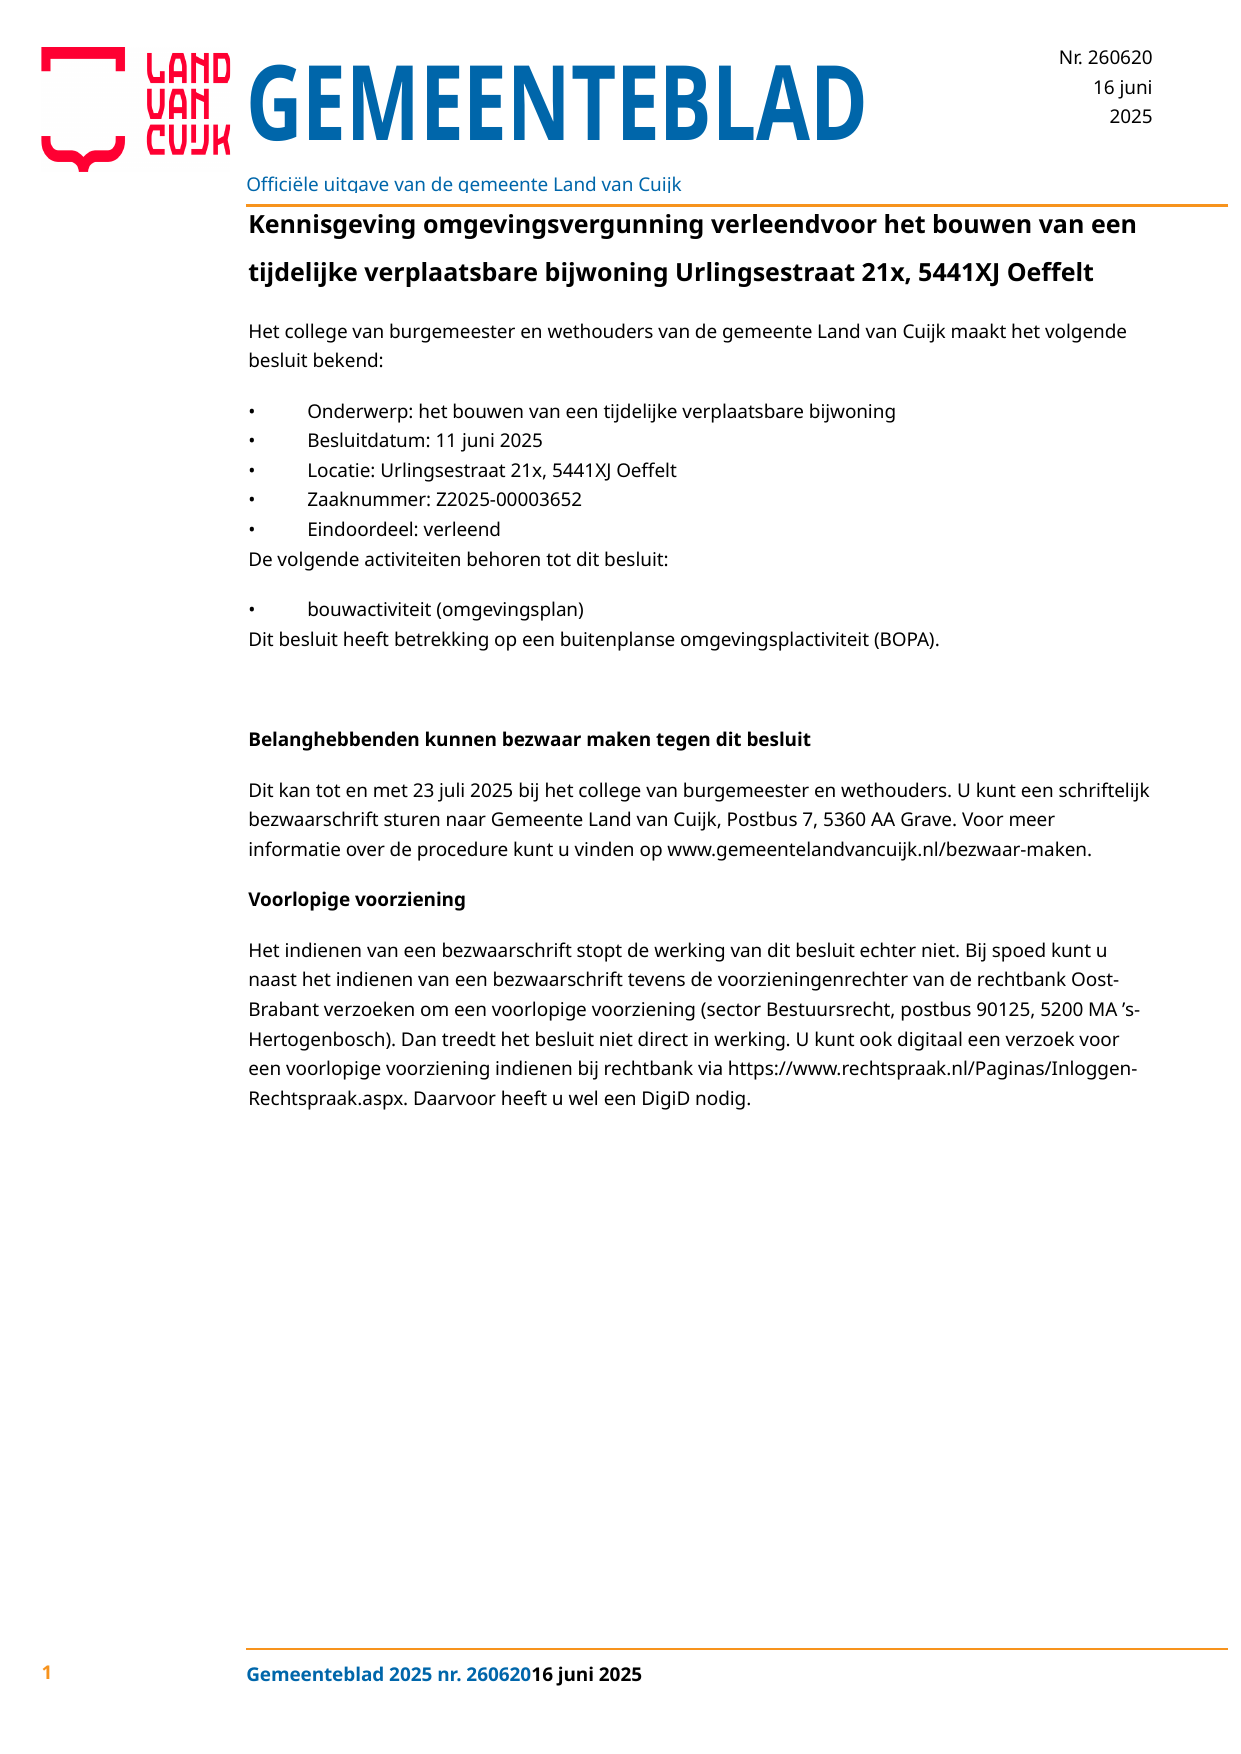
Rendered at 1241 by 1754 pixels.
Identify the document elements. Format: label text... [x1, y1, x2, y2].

list Besluitdatum: 11 juni 2025 [248, 427, 1152, 453]
list Locatie: Urlingsestraat 21x, 5441XJ Oeffelt [248, 457, 1152, 483]
list bouwactiviteit (omgevingsplan) [248, 596, 1152, 622]
picture [41, 47, 231, 172]
text Dit kan tot en met 23 juli 2025 bij het college van burgemeester en wethouders. U kunt een schriftelijk bezwaarschrift sturen naar Gemeente Land van Cuijk, Postbus 7, 5360 AA Grave. Voor meer informatie over de procedure kunt u vinden op www.gemeentelandvancuijk.nl/bezwaar-maken. [248, 777, 1152, 862]
text Voorlopige voorziening [248, 887, 1152, 912]
text Dit besluit heeft betrekking op een buitenplanse omgevingsplactiviteit (BOPA). [248, 626, 1152, 652]
text Kennisgeving omgevingsvergunning verleendvoor het bouwen van een tijdelijke verplaatsbare bijwoning Urlingsestraat 21x, 5441XJ Oeffelt [248, 207, 1152, 288]
text Het college van burgemeester en wethouders van de gemeente Land van Cuijk maakt het volgende besluit bekend: [248, 318, 1152, 373]
list Onderwerp: het bouwen van een tijdelijke verplaatsbare bijwoning [248, 398, 1152, 424]
text Belanghebbenden kunnen bezwaar maken tegen dit besluit [248, 727, 1152, 752]
text Het indienen van een bezwaarschrift stopt de werking van dit besluit echter niet. Bij spoed kunt u naast het indienen van een bezwaarschrift tevens de voorzieningenrechter van de rechtbank Oost-Brabant verzoeken om een voorlopige voorziening (sector Bestuursrecht, postbus 90125, 5200 MA ’s-Hertogenbosch). Dan treedt het besluit niet direct in werking. U kunt ook digitaal een verzoek voor een voorlopige voorziening indienen bij rechtbank via https://www.rechtspraak.nl/Paginas/Inloggen-Rechtspraak.aspx. Daarvoor heeft u wel een DigiD nodig. [248, 937, 1152, 1111]
list Eindoordeel: verleend [248, 516, 1152, 542]
list Zaaknummer: Z2025-00003652 [248, 487, 1152, 512]
text De volgende activiteiten behoren tot dit besluit: [248, 546, 1152, 572]
